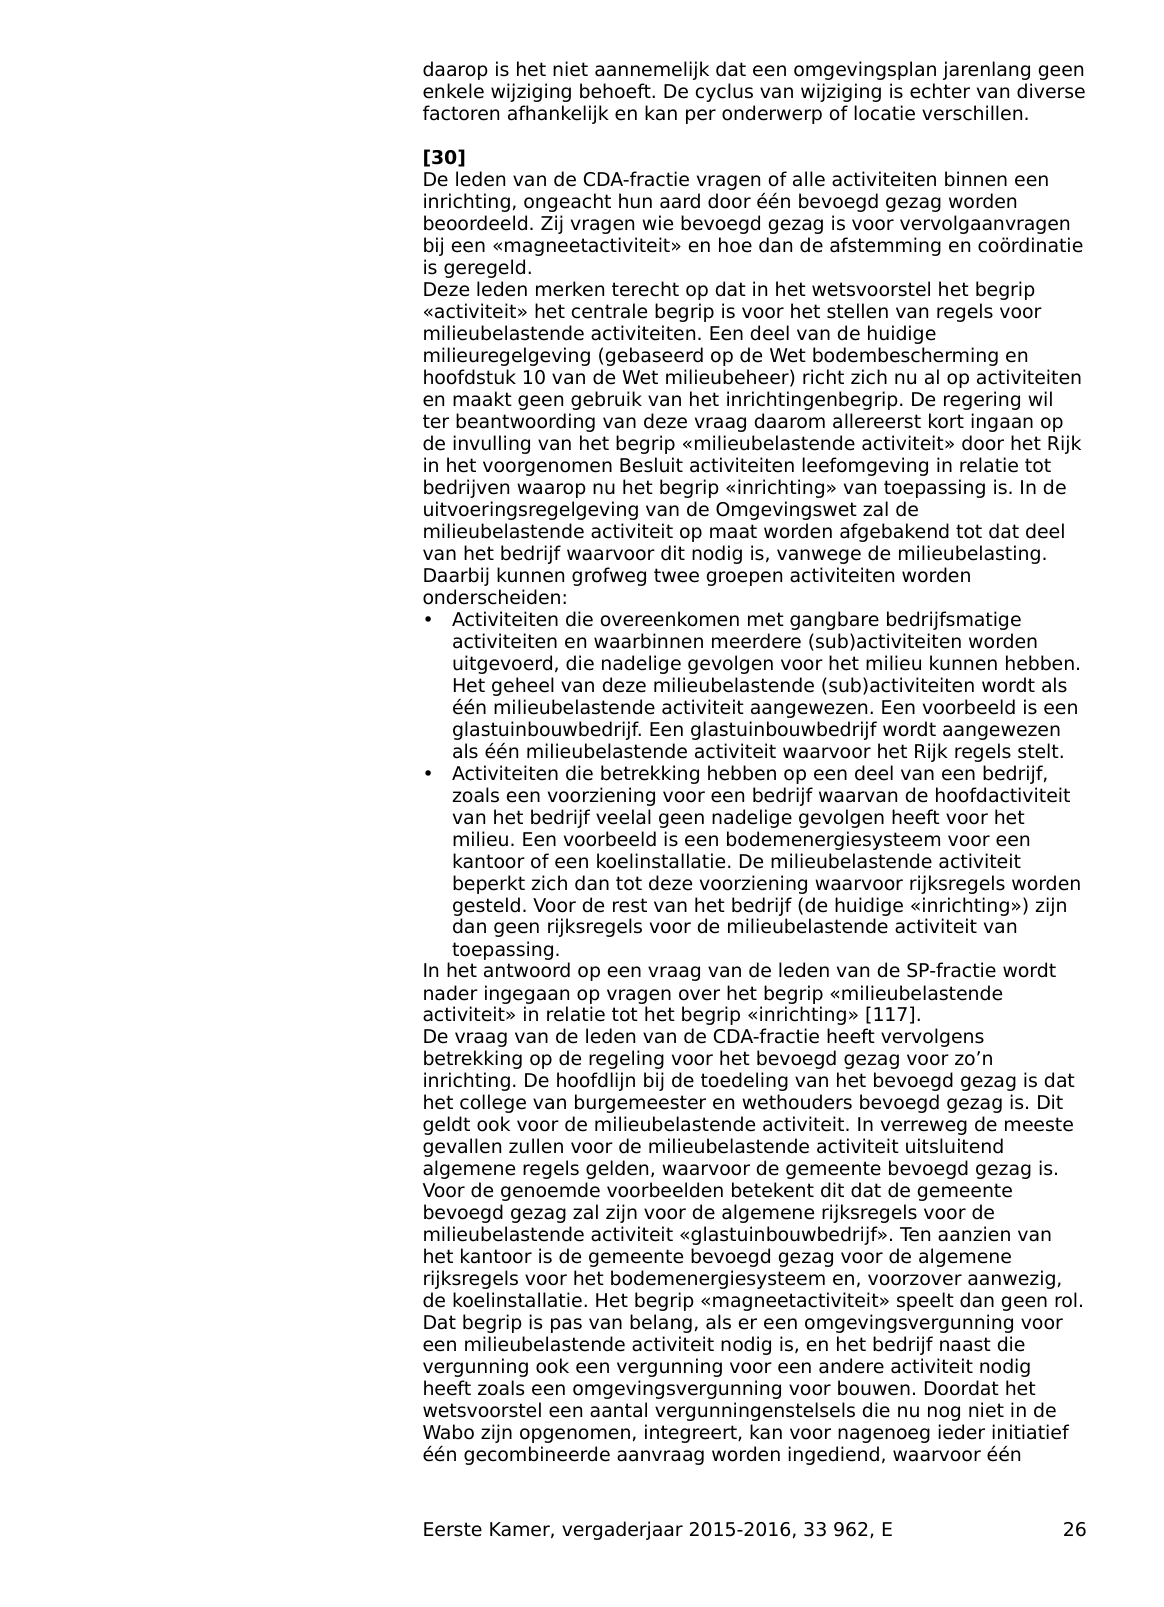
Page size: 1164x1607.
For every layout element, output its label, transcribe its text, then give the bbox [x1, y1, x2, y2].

text Deze leden merken terecht op dat in het wetsvoorstel het begrip «activiteit» het centrale begrip is voor het stellen van regels voor milieubelastende activiteiten. Een deel van de huidige milieuregelgeving (gebaseerd op de Wet bodembescherming en hoofdstuk 10 van de Wet milieubeheer) richt zich nu al op activiteiten en maakt geen gebruik van het inrichtingenbegrip. De regering wil ter beantwoording van deze vraag daarom allereerst kort ingaan op de invulling van het begrip «milieubelastende activiteit» door het Rijk in het voorgenomen Besluit activiteiten leefomgeving in relatie tot bedrijven waarop nu het begrip «inrichting» van toepassing is. In de uitvoeringsregelgeving van de Omgevingswet zal de milieubelastende activiteit op maat worden afgebakend tot dat deel van het bedrijf waarvoor dit nodig is, vanwege de milieubelasting. Daarbij kunnen grofweg twee groepen activiteiten worden onderscheiden: [422, 279, 1087, 609]
text daarop is het niet aannemelijk dat een omgevingsplan jarenlang geen enkele wijziging behoeft. De cyclus van wijziging is echter van diverse factoren afhankelijk en kan per onderwerp of locatie verschillen. [422, 59, 1087, 125]
text [30] [422, 147, 1087, 169]
text De leden van de CDA-fractie vragen of alle activiteiten binnen een inrichting, ongeacht hun aard door één bevoegd gezag worden beoordeeld. Zij vragen wie bevoegd gezag is voor vervolgaanvragen bij een «magneetactiviteit» en hoe dan de afstemming en coördinatie is geregeld. [422, 169, 1087, 279]
text De vraag van de leden van de CDA-fractie heeft vervolgens betrekking op de regeling voor het bevoegd gezag voor zo’n inrichting. De hoofdlijn bij de toedeling van het bevoegd gezag is dat het college van burgemeester en wethouders bevoegd gezag is. Dit geldt ook voor de milieubelastende activiteit. In verreweg de meeste gevallen zullen voor de milieubelastende activiteit uitsluitend algemene regels gelden, waarvoor de gemeente bevoegd gezag is. Voor de genoemde voorbeelden betekent dit dat de gemeente bevoegd gezag zal zijn voor de algemene rijksregels voor de milieubelastende activiteit «glastuinbouwbedrijf». Ten aanzien van het kantoor is de gemeente bevoegd gezag voor de algemene rijksregels voor het bodemenergiesysteem en, voorzover aanwezig, de koelinstallatie. Het begrip «magneetactiviteit» speelt dan geen rol. Dat begrip is pas van belang, als er een omgevingsvergunning voor een milieubelastende activiteit nodig is, en het bedrijf naast die vergunning ook een vergunning voor een andere activiteit nodig heeft zoals een omgevingsvergunning voor bouwen. Doordat het wetsvoorstel een aantal vergunningenstelsels die nu nog niet in de Wabo zijn opgenomen, integreert, kan voor nagenoeg ieder initiatief één gecombineerde aanvraag worden ingediend, waarvoor één [422, 1026, 1087, 1466]
text • Activiteiten die overeenkomen met gangbare bedrijfsmatige activiteiten en waarbinnen meerdere (sub)activiteiten worden uitgevoerd, die nadelige gevolgen voor het milieu kunnen hebben. Het geheel van deze milieubelastende (sub)activiteiten wordt als één milieubelastende activiteit aangewezen. Een voorbeeld is een glastuinbouwbedrijf. Een glastuinbouwbedrijf wordt aangewezen als één milieubelastende activiteit waarvoor het Rijk regels stelt. [422, 609, 1087, 763]
text • Activiteiten die betrekking hebben op een deel van een bedrijf, zoals een voorziening voor een bedrijf waarvan de hoofdactiviteit van het bedrijf veelal geen nadelige gevolgen heeft voor het milieu. Een voorbeeld is een bodemenergiesysteem voor een kantoor of een koelinstallatie. De milieubelastende activiteit beperkt zich dan tot deze voorziening waarvoor rijksregels worden gesteld. Voor de rest van het bedrijf (de huidige «inrichting») zijn dan geen rijksregels voor de milieubelastende activiteit van toepassing. [422, 763, 1087, 960]
text In het antwoord op een vraag van de leden van de SP-fractie wordt nader ingegaan op vragen over het begrip «milieubelastende activiteit» in relatie tot het begrip «inrichting» [117]. [422, 960, 1087, 1026]
